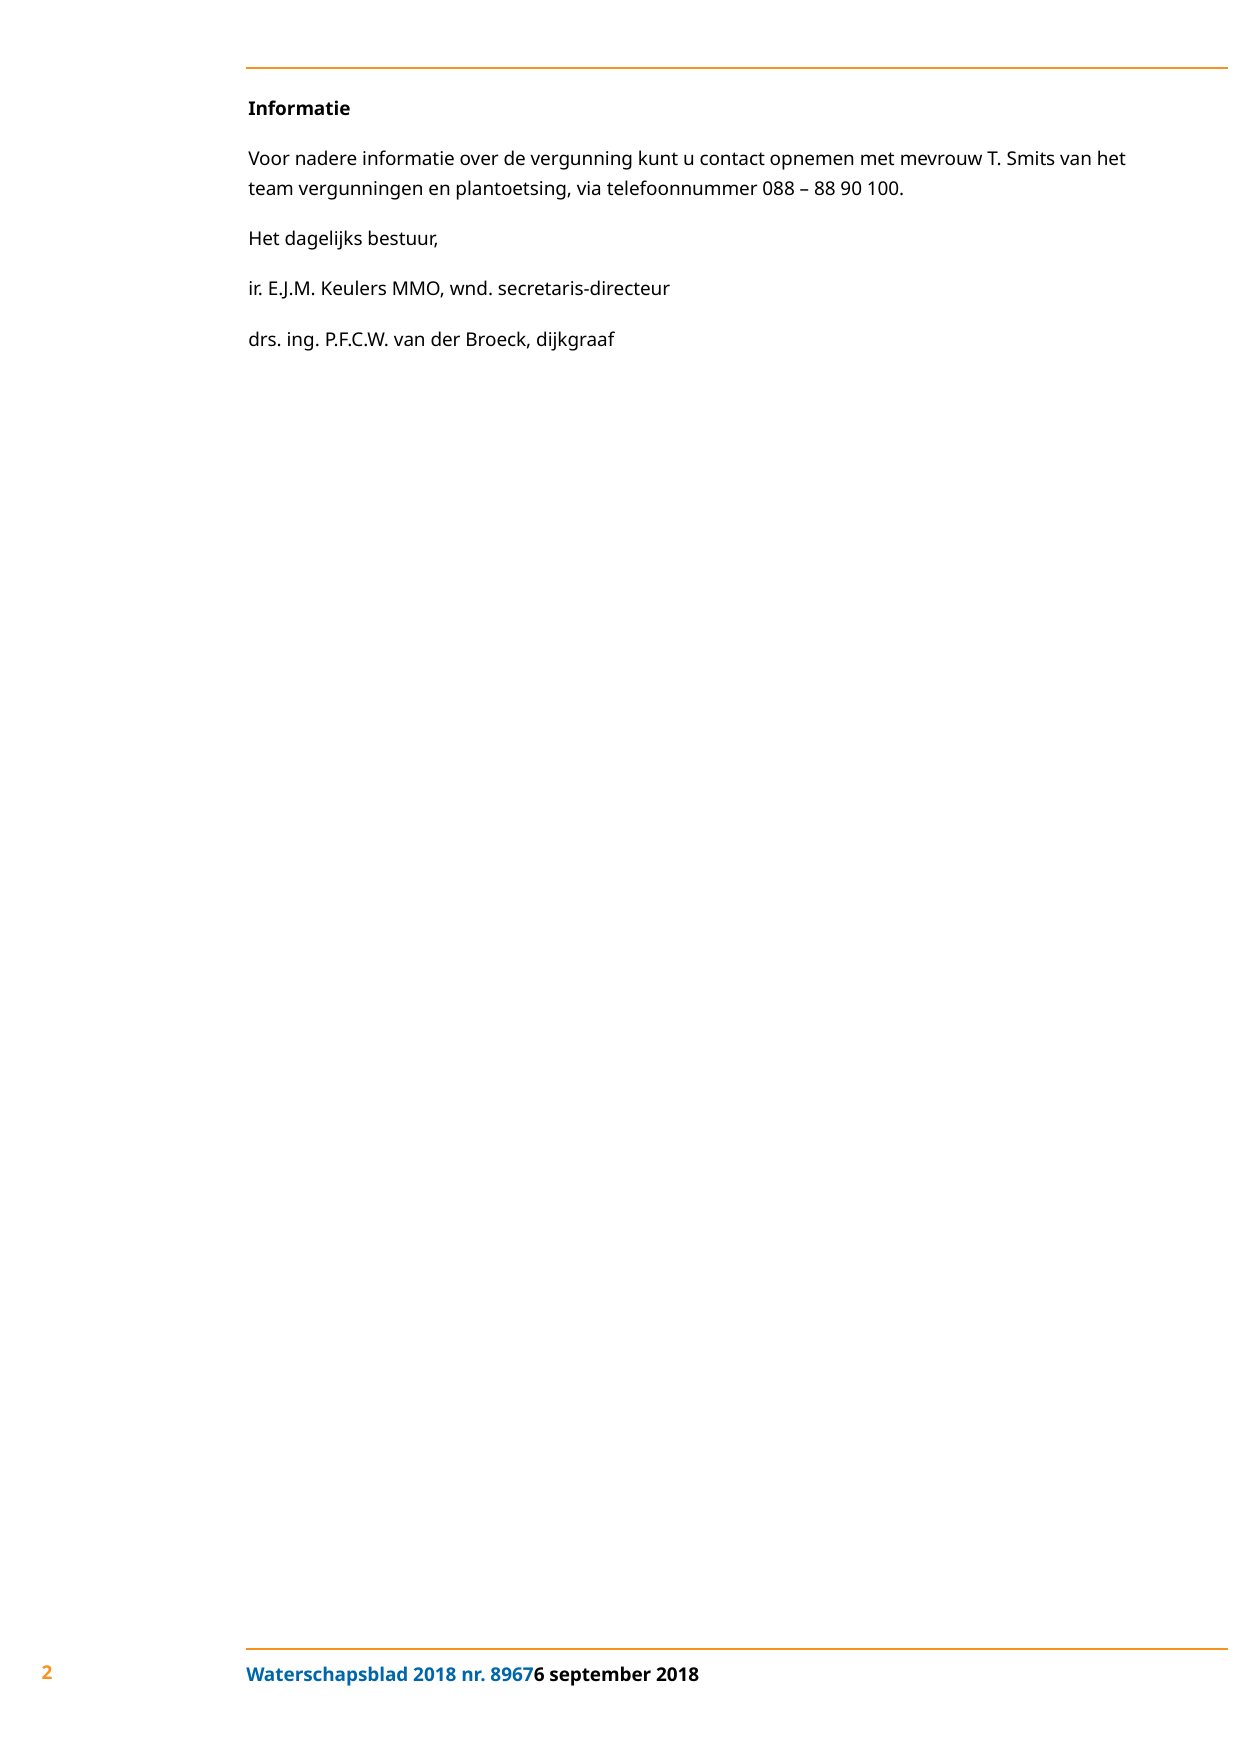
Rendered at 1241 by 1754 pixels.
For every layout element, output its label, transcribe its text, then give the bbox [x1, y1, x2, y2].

text drs. ing. P.F.C.W. van der Broeck, dijkgraaf [248, 326, 1152, 352]
text Informatie [248, 95, 1152, 121]
text Het dagelijks bestuur, [248, 225, 1152, 251]
text Voor nadere informatie over de vergunning kunt u contact opnemen met mevrouw T. Smits van het team vergunningen en plantoetsing, via telefoonnummer 088 – 88 90 100. [248, 145, 1152, 201]
picture [41, 47, 231, 172]
text ir. E.J.M. Keulers MMO, wnd. secretaris-directeur [248, 276, 1152, 301]
